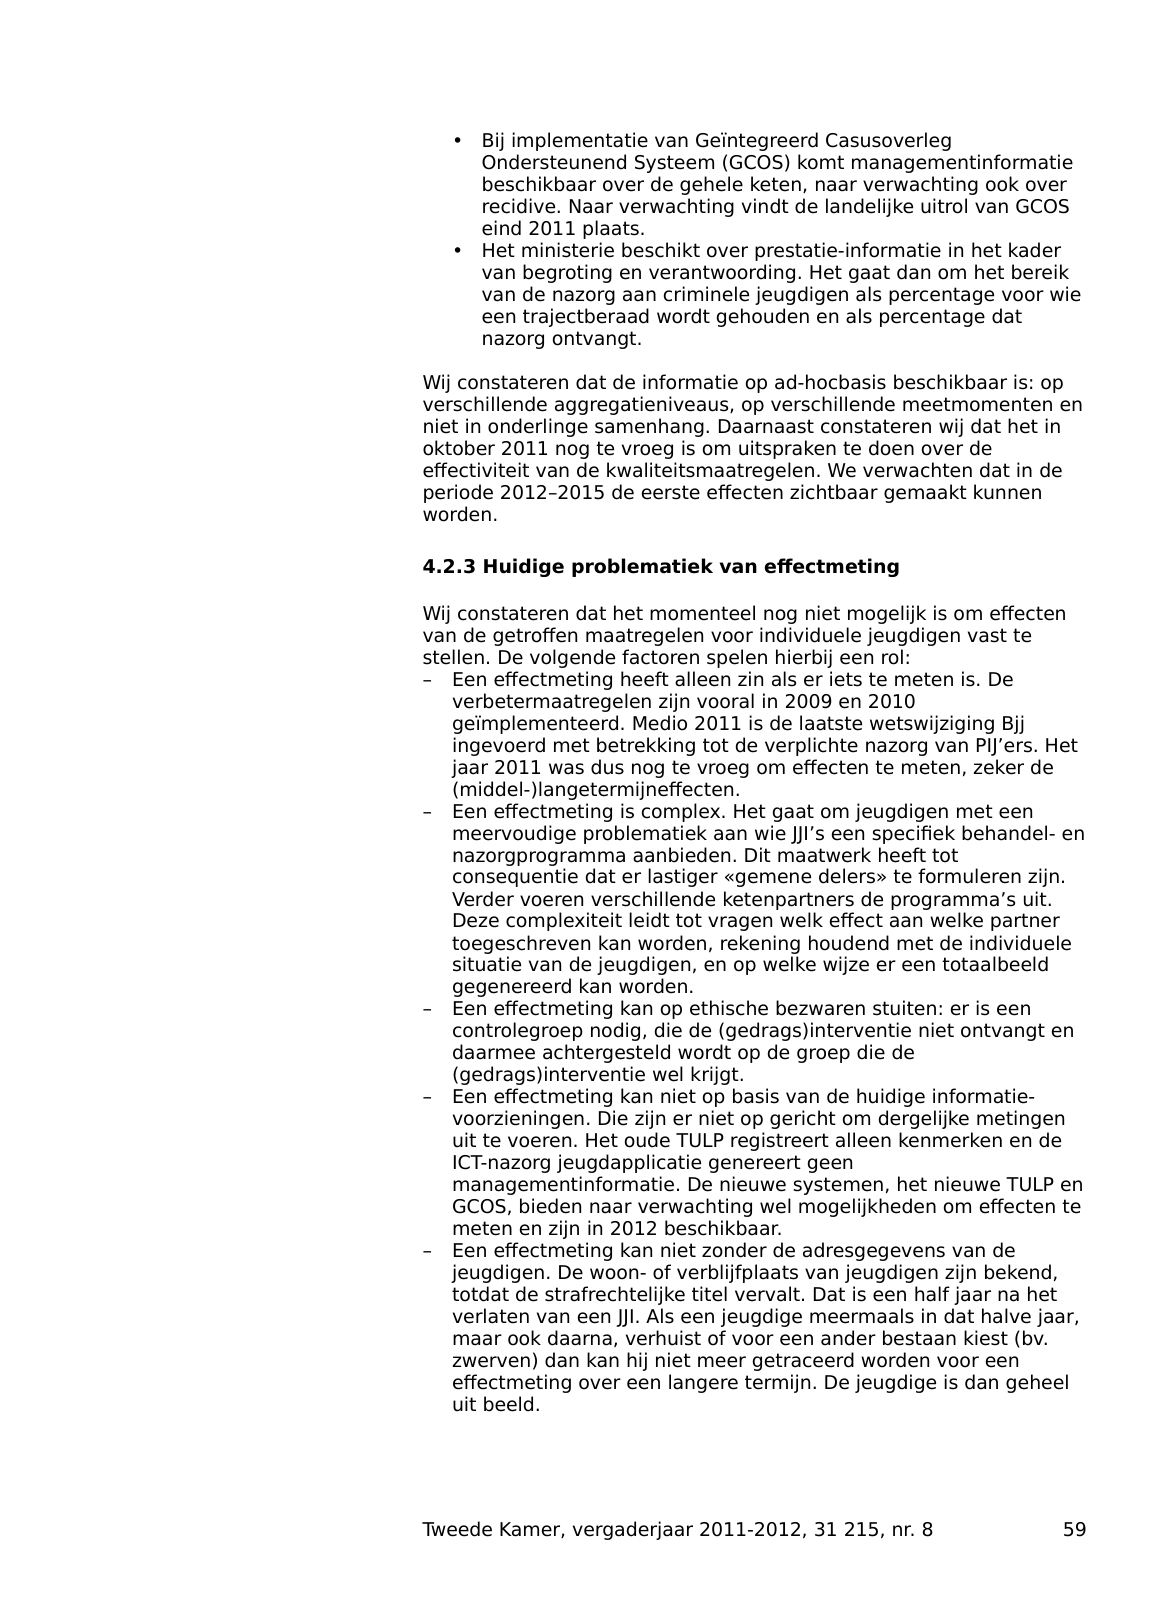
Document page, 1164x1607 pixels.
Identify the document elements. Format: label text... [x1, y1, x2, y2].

text – Een effectmeting heeft alleen zin als er iets te meten is. De verbetermaatregelen zijn vooral in 2009 en 2010 geïmplementeerd. Medio 2011 is de laatste wetswijziging Bjj ingevoerd met betrekking tot de verplichte nazorg van PIJ’ers. Het jaar 2011 was dus nog te vroeg om effecten te meten, zeker de (middel-)langetermijneffecten. [422, 669, 1087, 801]
text • Bij implementatie van Geïntegreerd Casusoverleg Ondersteunend Systeem (GCOS) komt managementinformatie beschikbaar over de gehele keten, naar verwachting ook over recidive. Naar verwachting vindt de landelijke uitrol van GCOS eind 2011 plaats. [452, 130, 1087, 240]
text • Het ministerie beschikt over prestatie-informatie in het kader van begroting en verantwoording. Het gaat dan om het bereik van de nazorg aan criminele jeugdigen als percentage voor wie een trajectberaad wordt gehouden en als percentage dat nazorg ontvangt. [452, 240, 1087, 350]
text Wij constateren dat de informatie op ad-hocbasis beschikbaar is: op verschillende aggregatieniveaus, op verschillende meetmomenten en niet in onderlinge samenhang. Daarnaast constateren wij dat het in oktober 2011 nog te vroeg is om uitspraken te doen over de effectiviteit van de kwaliteitsmaatregelen. We verwachten dat in de periode 2012–2015 de eerste effecten zichtbaar gemaakt kunnen worden. [422, 372, 1087, 526]
text – Een effectmeting is complex. Het gaat om jeugdigen met een meervoudige problematiek aan wie JJI’s een specifiek behandel- en nazorgprogramma aanbieden. Dit maatwerk heeft tot consequentie dat er lastiger «gemene delers» te formuleren zijn. Verder voeren verschillende ketenpartners de programma’s uit. Deze complexiteit leidt tot vragen welk effect aan welke partner toegeschreven kan worden, rekening houdend met de individuele situatie van de jeugdigen, en op welke wijze er een totaalbeeld gegenereerd kan worden. [422, 801, 1087, 998]
text Wij constateren dat het momenteel nog niet mogelijk is om effecten van de getroffen maatregelen voor individuele jeugdigen vast te stellen. De volgende factoren spelen hierbij een rol: [422, 603, 1087, 669]
text – Een effectmeting kan niet op basis van de huidige informatie-voorzieningen. Die zijn er niet op gericht om dergelijke metingen uit te voeren. Het oude TULP registreert alleen kenmerken en de ICT-nazorg jeugdapplicatie genereert geen managementinformatie. De nieuwe systemen, het nieuwe TULP en GCOS, bieden naar verwachting wel mogelijkheden om effecten te meten en zijn in 2012 beschikbaar. [422, 1086, 1087, 1240]
text – Een effectmeting kan op ethische bezwaren stuiten: er is een controlegroep nodig, die de (gedrags)interventie niet ontvangt en daarmee achtergesteld wordt op de groep die de (gedrags)interventie wel krijgt. [422, 998, 1087, 1086]
subtitle 4.2.3 Huidige problematiek van effectmeting [422, 556, 1087, 578]
text – Een effectmeting kan niet zonder de adresgegevens van de jeugdigen. De woon- of verblijfplaats van jeugdigen zijn bekend, totdat de strafrechtelijke titel vervalt. Dat is een half jaar na het verlaten van een JJI. Als een jeugdige meermaals in dat halve jaar, maar ook daarna, verhuist of voor een ander bestaan kiest (bv. zwerven) dan kan hij niet meer getraceerd worden voor een effectmeting over een langere termijn. De jeugdige is dan geheel uit beeld. [422, 1240, 1087, 1416]
